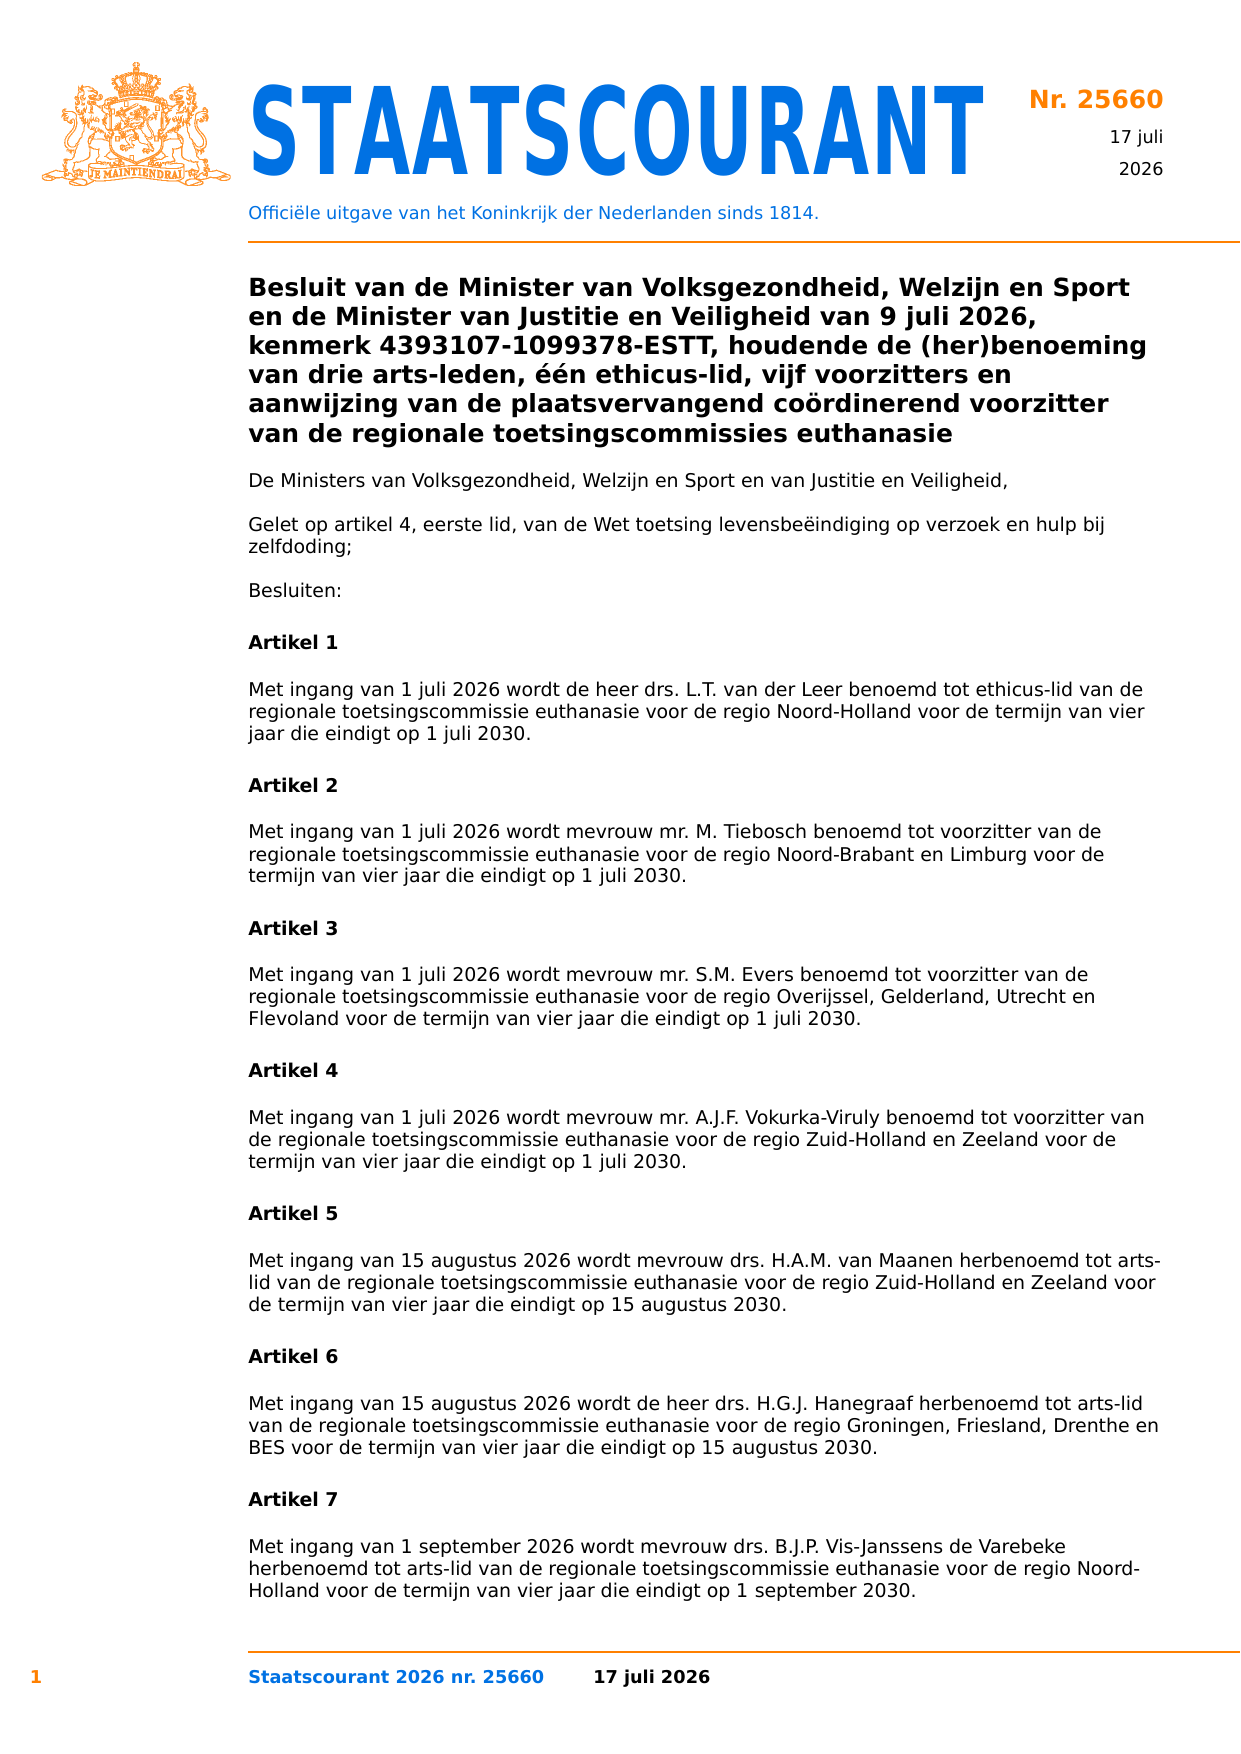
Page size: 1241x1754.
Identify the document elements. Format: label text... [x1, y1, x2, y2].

subtitle Artikel 6 [248, 1346, 1163, 1368]
subtitle Artikel 1 [248, 632, 1163, 653]
table_cell Officiële uitgave van het Koninkrijk der Nederlanden sinds 1814. [248, 203, 1240, 241]
text Gelet op artikel 4, eerste lid, van de Wet toetsing levensbeëindiging op verzoek en hulp bij zelfdoding; [248, 514, 1163, 558]
text Met ingang van 1 september 2026 wordt mevrouw drs. B.J.P. Vis-Janssens de Varebeke herbenoemd tot arts-lid van de regionale toetsingscommissie euthanasie voor de regio Noord-Holland voor de termijn van vier jaar die eindigt op 1 september 2030. [248, 1536, 1163, 1602]
table_cell 17 juli [998, 121, 1240, 153]
text Besluiten: [248, 579, 1163, 602]
text Met ingang van 15 augustus 2026 wordt mevrouw drs. H.A.M. van Maanen herbenoemd tot arts-lid van de regionale toetsingscommissie euthanasie voor de regio Zuid-Holland en Zeeland voor de termijn van vier jaar die eindigt op 15 augustus 2030. [248, 1250, 1163, 1316]
text Met ingang van 1 juli 2026 wordt mevrouw mr. S.M. Evers benoemd tot voorzitter van de regionale toetsingscommissie euthanasie voor de regio Overijssel, Gelderland, Utrecht en Flevoland voor de termijn van vier jaar die eindigt op 1 juli 2030. [248, 964, 1163, 1030]
text Met ingang van 15 augustus 2026 wordt de heer drs. H.G.J. Hanegraaf herbenoemd tot arts-lid van de regionale toetsingscommissie euthanasie voor de regio Groningen, Friesland, Drenthe en BES voor de termijn van vier jaar die eindigt op 15 augustus 2030. [248, 1393, 1163, 1459]
subtitle Artikel 4 [248, 1060, 1163, 1082]
text Met ingang van 1 juli 2026 wordt de heer drs. L.T. van der Leer benoemd tot ethicus-lid van de regionale toetsingscommissie euthanasie voor de regio Noord-Holland voor de termijn van vier jaar die eindigt op 1 juli 2030. [248, 678, 1163, 744]
table_header Nr. 25660 [998, 62, 1240, 121]
subtitle Artikel 2 [248, 774, 1163, 796]
subtitle Artikel 3 [248, 917, 1163, 939]
subtitle Artikel 7 [248, 1489, 1163, 1511]
table_cell 2026 [998, 153, 1240, 203]
text Met ingang van 1 juli 2026 wordt mevrouw mr. M. Tiebosch benoemd tot voorzitter van de regionale toetsingscommissie euthanasie voor de regio Noord-Brabant en Limburg voor de termijn van vier jaar die eindigt op 1 juli 2030. [248, 821, 1163, 887]
subtitle Artikel 5 [248, 1203, 1163, 1225]
text Met ingang van 1 juli 2026 wordt mevrouw mr. A.J.F. Vokurka-Viruly benoemd tot voorzitter van de regionale toetsingscommissie euthanasie voor de regio Zuid-Holland en Zeeland voor de termijn van vier jaar die eindigt op 1 juli 2030. [248, 1107, 1163, 1173]
text De Ministers van Volksgezondheid, Welzijn en Sport en van Justitie en Veiligheid, [248, 470, 1163, 492]
table_header STAATSCOURANT [248, 62, 998, 203]
subtitle Besluit van de Minister van Volksgezondheid, Welzijn en Sport en de Minister van Justitie en Veiligheid van 9 juli 2026, kenmerk 4393107-1099378-ESTT, houdende de (her)benoeming van drie arts-leden, één ethicus-lid, vijf voorzitters en aanwijzing van de plaatsvervangend coördinerend voorzitter van de regionale toetsingscommissies euthanasie [248, 273, 1163, 448]
table_header [25, 62, 248, 241]
picture [41, 62, 231, 186]
